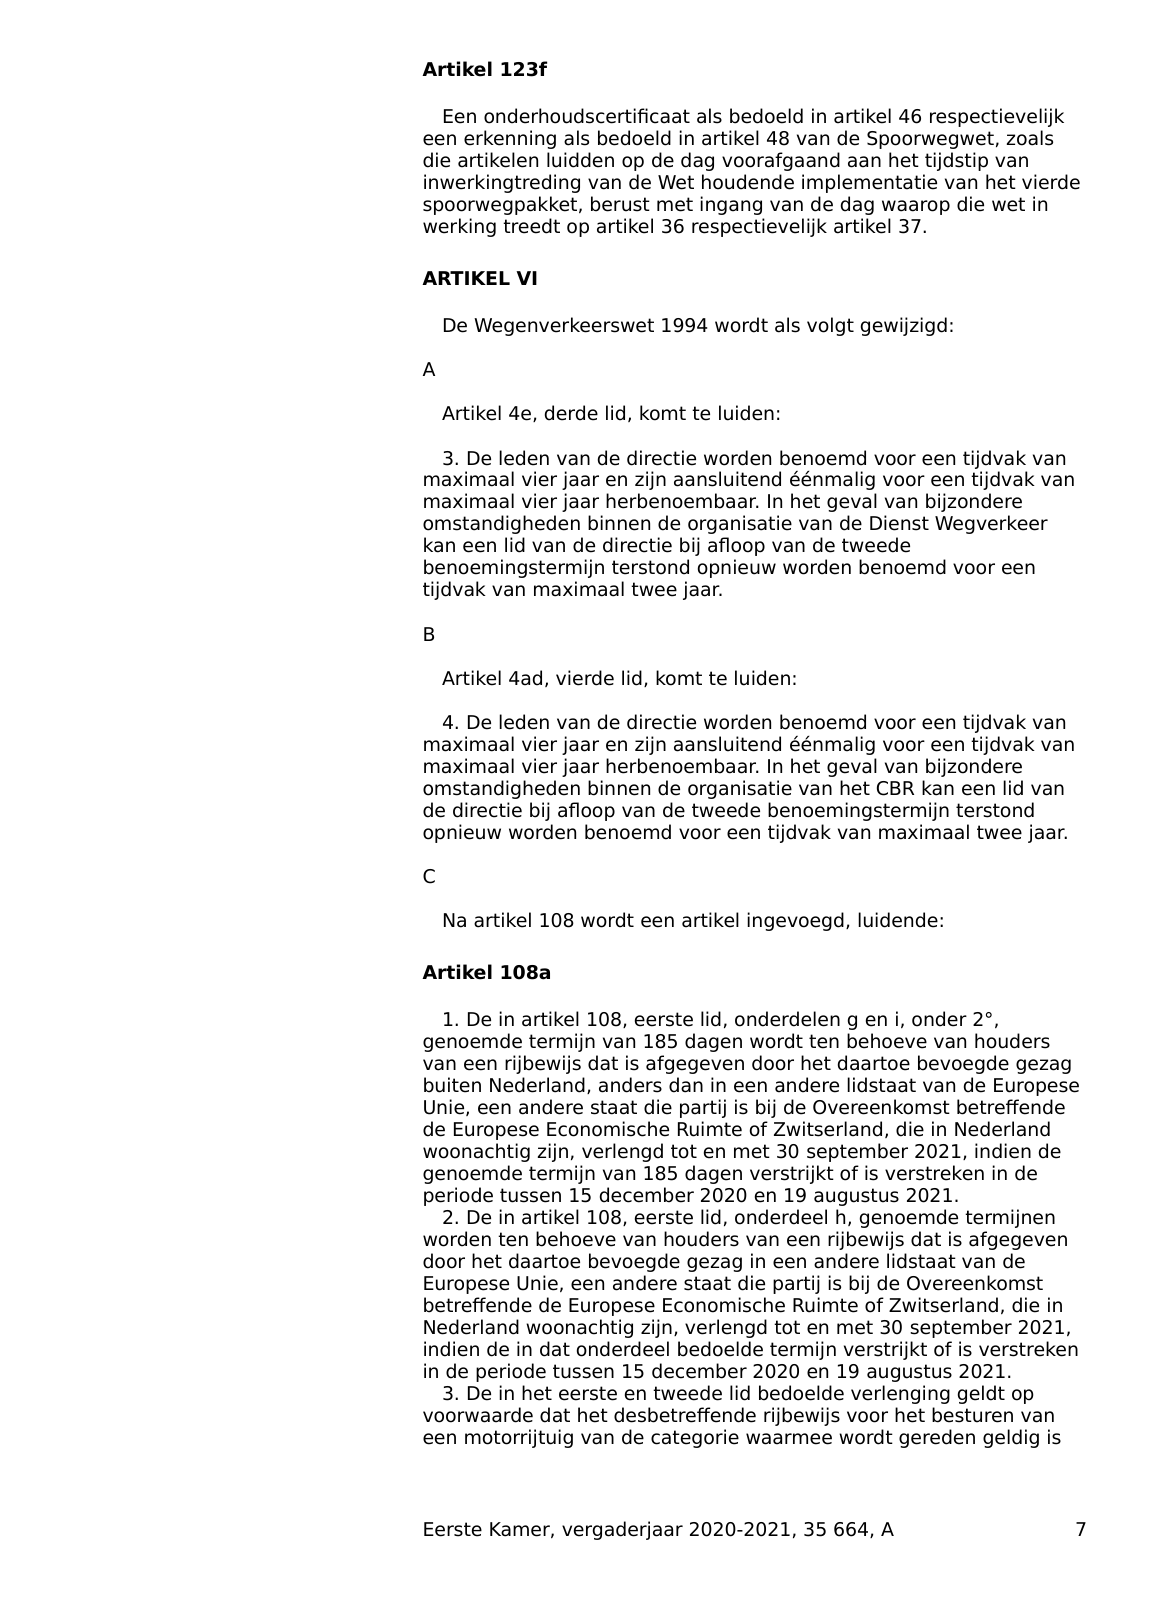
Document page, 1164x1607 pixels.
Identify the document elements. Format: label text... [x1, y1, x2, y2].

subtitle Artikel 123f [422, 59, 1087, 81]
text 2. De in artikel 108, eerste lid, onderdeel h, genoemde termijnen worden ten behoeve van houders van een rijbewijs dat is afgegeven door het daartoe bevoegde gezag in een andere lidstaat van de Europese Unie, een andere staat die partij is bij de Overeenkomst betreffende de Europese Economische Ruimte of Zwitserland, die in Nederland woonachtig zijn, verlengd tot en met 30 september 2021, indien de in dat onderdeel bedoelde termijn verstrijkt of is verstreken in de periode tussen 15 december 2020 en 19 augustus 2021. [422, 1207, 1087, 1383]
text 3. De leden van de directie worden benoemd voor een tijdvak van maximaal vier jaar en zijn aansluitend éénmalig voor een tijdvak van maximaal vier jaar herbenoembaar. In het geval van bijzondere omstandigheden binnen de organisatie van de Dienst Wegverkeer kan een lid van de directie bij afloop van de tweede benoemingstermijn terstond opnieuw worden benoemd voor een tijdvak van maximaal twee jaar. [422, 447, 1087, 601]
text B [422, 623, 1087, 645]
text 3. De in het eerste en tweede lid bedoelde verlenging geldt op voorwaarde dat het desbetreffende rijbewijs voor het besturen van een motorrijtuig van de categorie waarmee wordt gereden geldig is [422, 1383, 1087, 1448]
text Een onderhoudscertificaat als bedoeld in artikel 46 respectievelijk een erkenning als bedoeld in artikel 48 van de Spoorwegwet, zoals die artikelen luidden op de dag voorafgaand aan het tijdstip van inwerkingtreding van de Wet houdende implementatie van het vierde spoorwegpakket, berust met ingang van de dag waarop die wet in werking treedt op artikel 36 respectievelijk artikel 37. [422, 106, 1087, 238]
text Artikel 4e, derde lid, komt te luiden: [422, 403, 1087, 425]
text A [422, 359, 1087, 381]
text 4. De leden van de directie worden benoemd voor een tijdvak van maximaal vier jaar en zijn aansluitend éénmalig voor een tijdvak van maximaal vier jaar herbenoembaar. In het geval van bijzondere omstandigheden binnen de organisatie van het CBR kan een lid van de directie bij afloop van de tweede benoemingstermijn terstond opnieuw worden benoemd voor een tijdvak van maximaal twee jaar. [422, 712, 1087, 844]
text Na artikel 108 wordt een artikel ingevoegd, luidende: [422, 910, 1087, 932]
text 1. De in artikel 108, eerste lid, onderdelen g en i, onder 2°, genoemde termijn van 185 dagen wordt ten behoeve van houders van een rijbewijs dat is afgegeven door het daartoe bevoegde gezag buiten Nederland, anders dan in een andere lidstaat van de Europese Unie, een andere staat die partij is bij de Overeenkomst betreffende de Europese Economische Ruimte of Zwitserland, die in Nederland woonachtig zijn, verlengd tot en met 30 september 2021, indien de genoemde termijn van 185 dagen verstrijkt of is verstreken in de periode tussen 15 december 2020 en 19 augustus 2021. [422, 1009, 1087, 1207]
text C [422, 866, 1087, 888]
subtitle Artikel 108a [422, 962, 1087, 984]
subtitle ARTIKEL VI [422, 268, 1087, 290]
text De Wegenverkeerswet 1994 wordt als volgt gewijzigd: [422, 315, 1087, 337]
text Artikel 4ad, vierde lid, komt te luiden: [422, 668, 1087, 689]
